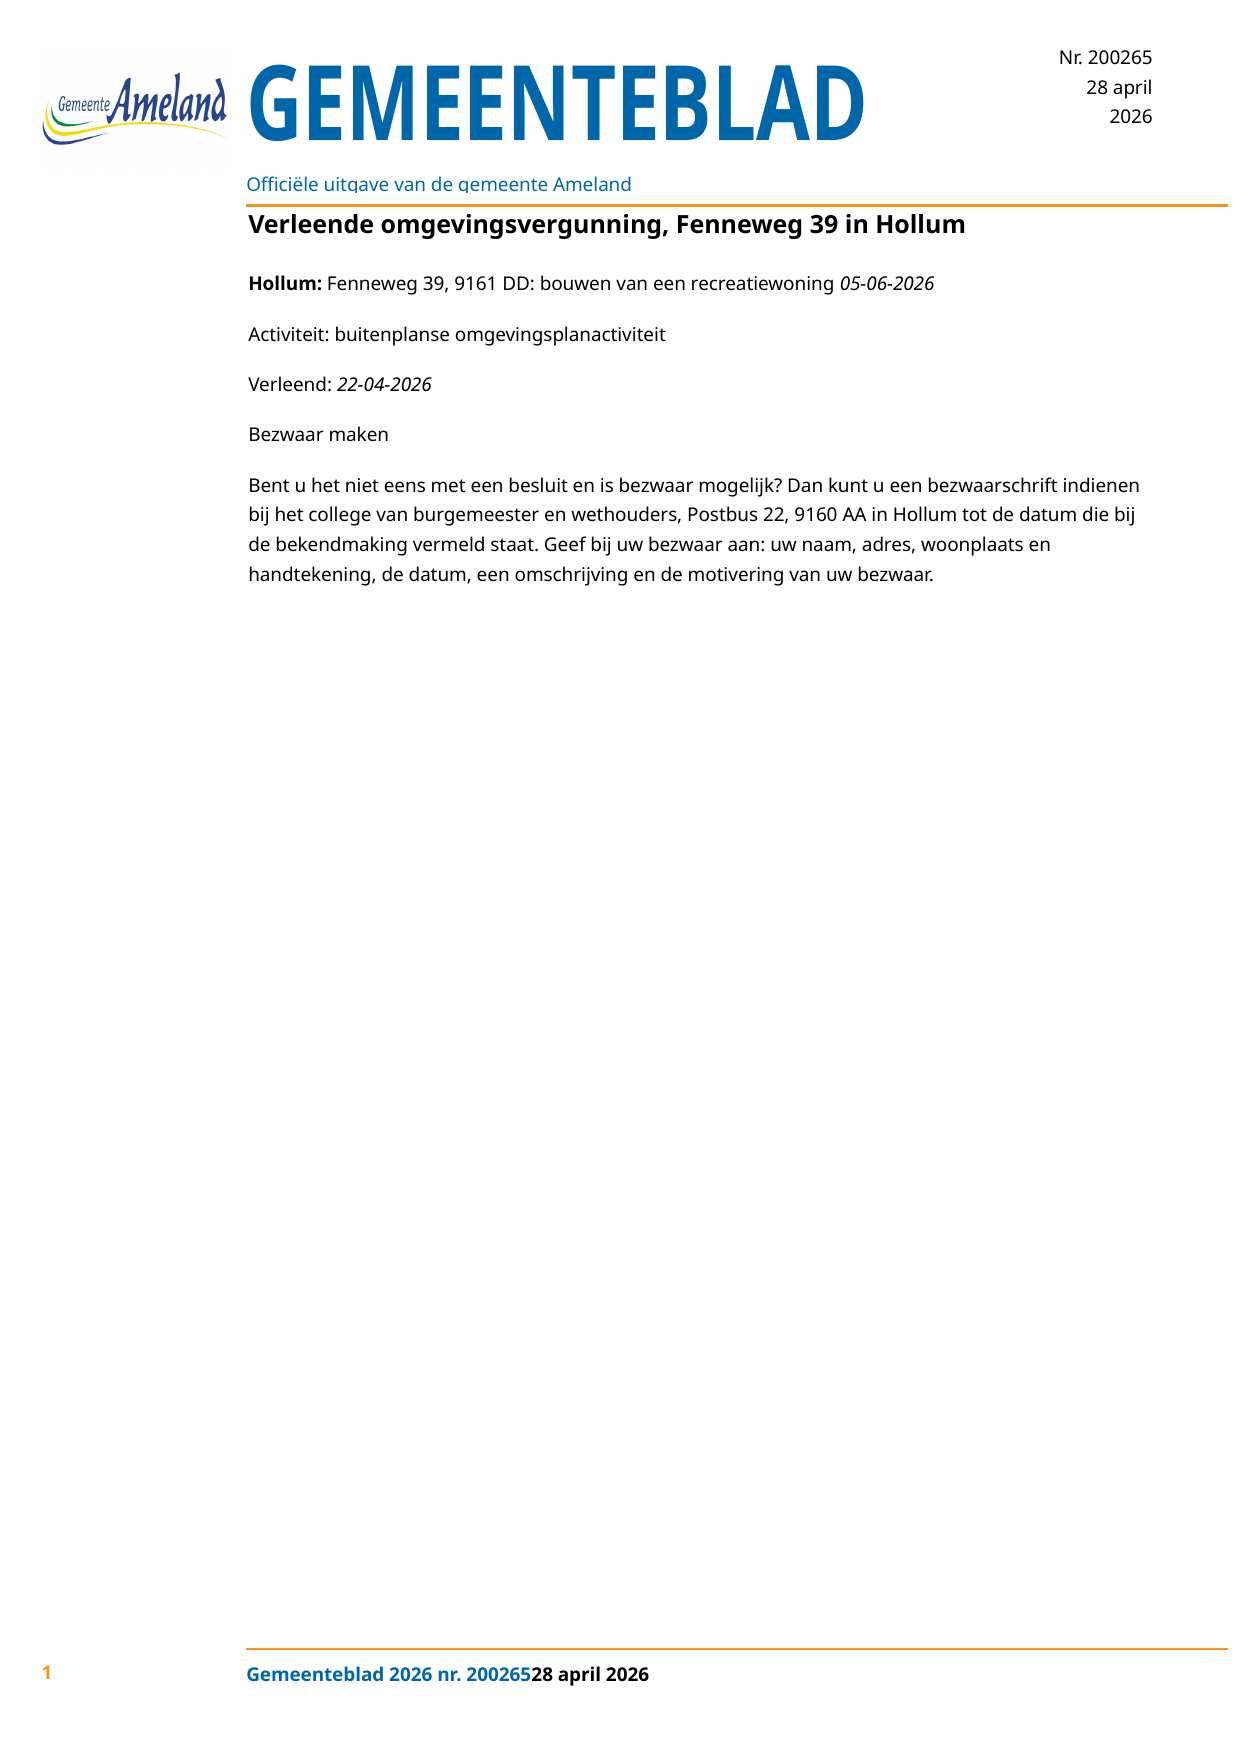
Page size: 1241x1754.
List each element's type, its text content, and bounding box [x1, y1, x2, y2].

text Hollum: Fenneweg 39, 9161 DD: bouwen van een recreatiewoning 05-06-2026 [248, 270, 1152, 296]
text Activiteit: buitenplanse omgevingsplanactiviteit [248, 321, 1152, 346]
text Bezwaar maken [248, 422, 1152, 447]
text Verleende omgevingsvergunning, Fenneweg 39 in Hollum [248, 207, 1152, 241]
text Bent u het niet eens met een besluit en is bezwaar mogelijk? Dan kunt u een bezwaarschrift indienen bij het college van burgemeester en wethouders, Postbus 22, 9160 AA in Hollum tot de datum die bij de bekendmaking vermeld staat. Geef bij uw bezwaar aan: uw naam, adres, woonplaats en handtekening, de datum, een omschrijving en de motivering van uw bezwaar. [248, 472, 1152, 586]
text Verleend: 22-04-2026 [248, 371, 1152, 397]
picture [41, 47, 231, 172]
